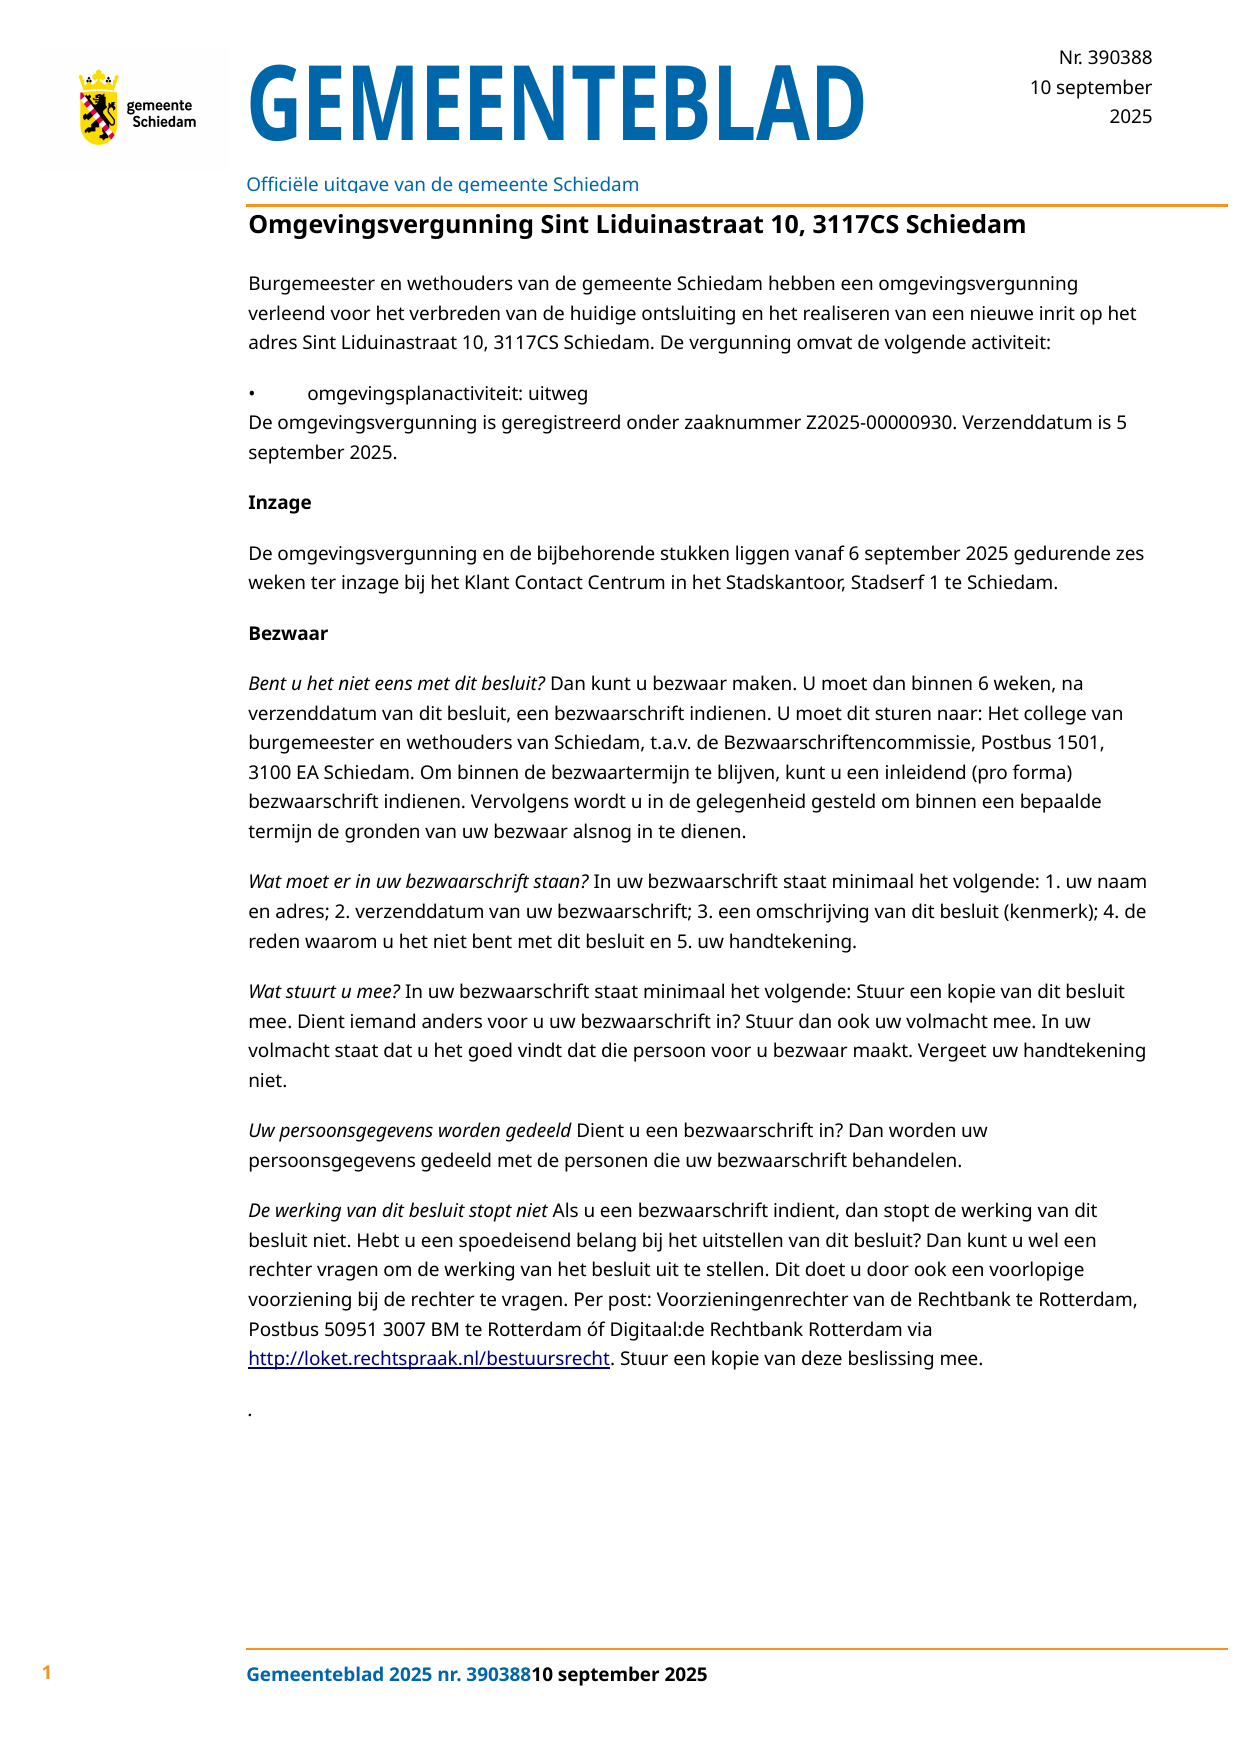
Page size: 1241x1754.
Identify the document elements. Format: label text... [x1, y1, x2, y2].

text De omgevingsvergunning is geregistreerd onder zaaknummer Z2025-00000930. Verzenddatum is 5 september 2025. [248, 409, 1152, 465]
text Burgemeester en wethouders van de gemeente Schiedam hebben een omgevingsvergunning verleend voor het verbreden van de huidige ontsluiting en het realiseren van een nieuwe inrit op het adres Sint Liduinastraat 10, 3117CS Schiedam. De vergunning omvat de volgende activiteit: [248, 270, 1152, 355]
text Wat moet er in uw bezwaarschrift staan? In uw bezwaarschrift staat minimaal het volgende: 1. uw naam en adres; 2. verzenddatum van uw bezwaarschrift; 3. een omschrijving van dit besluit (kenmerk); 4. de reden waarom u het niet bent met dit besluit en 5. uw handtekening. [248, 869, 1152, 953]
text Inzage [248, 489, 1152, 515]
text Uw persoonsgegevens worden gedeeld Dient u een bezwaarschrift in? Dan worden uw persoonsgegevens gedeeld met de personen die uw bezwaarschrift behandelen. [248, 1117, 1152, 1173]
text De omgevingsvergunning en de bijbehorende stukken liggen vanaf 6 september 2025 gedurende zes weken ter inzage bij het Klant Contact Centrum in het Stadskantoor, Stadserf 1 te Schiedam. [248, 540, 1152, 595]
list omgevingsplanactiviteit: uitweg [248, 380, 1152, 406]
picture [41, 47, 231, 172]
text . [248, 1396, 1152, 1421]
text Wat stuurt u mee? In uw bezwaarschrift staat minimaal het volgende: Stuur een kopie van dit besluit mee. Dient iemand anders voor u uw bezwaarschrift in? Stuur dan ook uw volmacht mee. In uw volmacht staat dat u het goed vindt dat die persoon voor u bezwaar maakt. Vergeet uw handtekening niet. [248, 978, 1152, 1093]
text Bent u het niet eens met dit besluit? Dan kunt u bezwaar maken. U moet dan binnen 6 weken, na verzenddatum van dit besluit, een bezwaarschrift indienen. U moet dit sturen naar: Het college van burgemeester en wethouders van Schiedam, t.a.v. de Bezwaarschriftencommissie, Postbus 1501, 3100 EA Schiedam. Om binnen de bezwaartermijn te blijven, kunt u een inleidend (pro forma) bezwaarschrift indienen. Vervolgens wordt u in de gelegenheid gesteld om binnen een bepaalde termijn de gronden van uw bezwaar alsnog in te dienen. [248, 670, 1152, 844]
text Omgevingsvergunning Sint Liduinastraat 10, 3117CS Schiedam [248, 207, 1152, 241]
text Bezwaar [248, 620, 1152, 646]
text De werking van dit besluit stopt niet Als u een bezwaarschrift indient, dan stopt de werking van dit besluit niet. Hebt u een spoedeisend belang bij het uitstellen van dit besluit? Dan kunt u wel een rechter vragen om de werking van het besluit uit te stellen. Dit doet u door ook een voorlopige voorziening bij de rechter te vragen. Per post: Voorzieningenrechter van de Rechtbank te Rotterdam, Postbus 50951 3007 BM te Rotterdam óf Digitaal:de Rechtbank Rotterdam via http://loket.rechtspraak.nl/bestuursrecht. Stuur een kopie van deze beslissing mee. [248, 1197, 1152, 1371]
